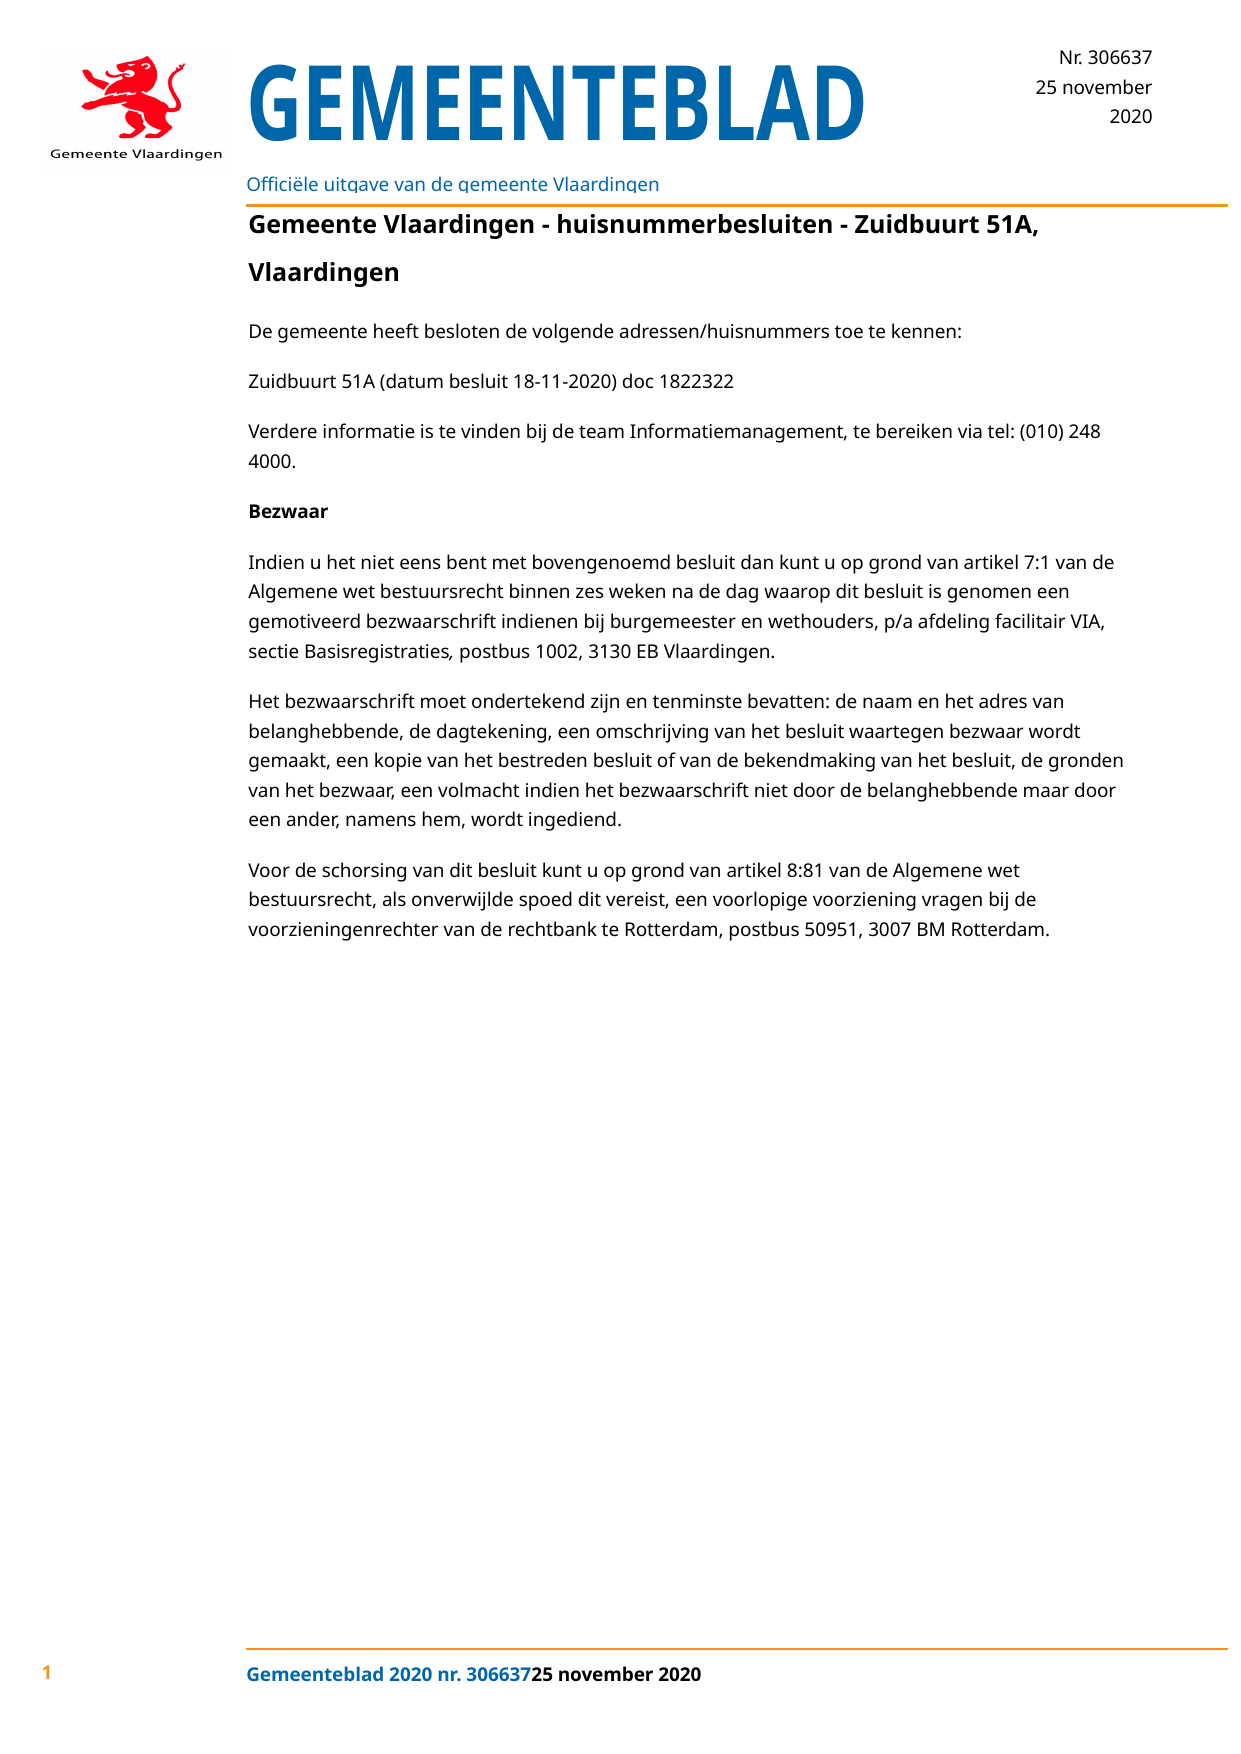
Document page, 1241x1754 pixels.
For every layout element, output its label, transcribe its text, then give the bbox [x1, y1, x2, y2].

text Zuidbuurt 51A (datum besluit 18-11-2020) doc 1822322 [248, 368, 1152, 394]
text De gemeente heeft besloten de volgende adressen/huisnummers toe te kennen: [248, 318, 1152, 344]
text Gemeente Vlaardingen - huisnummerbesluiten - Zuidbuurt 51A, Vlaardingen [248, 207, 1152, 288]
text Voor de schorsing van dit besluit kunt u op grond van artikel 8:81 van de Algemene wet bestuursrecht, als onverwijlde spoed dit vereist, een voorlopige voorziening vragen bij de voorzieningenrechter van de rechtbank te Rotterdam, postbus 50951, 3007 BM Rotterdam. [248, 857, 1152, 942]
text Verdere informatie is te vinden bij de team Informatiemanagement, te bereiken via tel: (010) 248 4000. [248, 419, 1152, 474]
picture [41, 47, 231, 172]
text Bezwaar [248, 499, 1152, 524]
text Indien u het niet eens bent met bovengenoemd besluit dan kunt u op grond van artikel 7:1 van de Algemene wet bestuursrecht binnen zes weken na de dag waarop dit besluit is genomen een gemotiveerd bezwaarschrift indienen bij burgemeester en wethouders, p/a afdeling facilitair VIA, sectie Basisregistraties, postbus 1002, 3130 EB Vlaardingen. [248, 549, 1152, 664]
text Het bezwaarschrift moet ondertekend zijn en tenminste bevatten: de naam en het adres van belanghebbende, de dagtekening, een omschrijving van het besluit waartegen bezwaar wordt gemaakt, een kopie van het bestreden besluit of van de bekendmaking van het besluit, de gronden van het bezwaar, een volmacht indien het bezwaarschrift niet door de belanghebbende maar door een ander, namens hem, wordt ingediend. [248, 688, 1152, 832]
